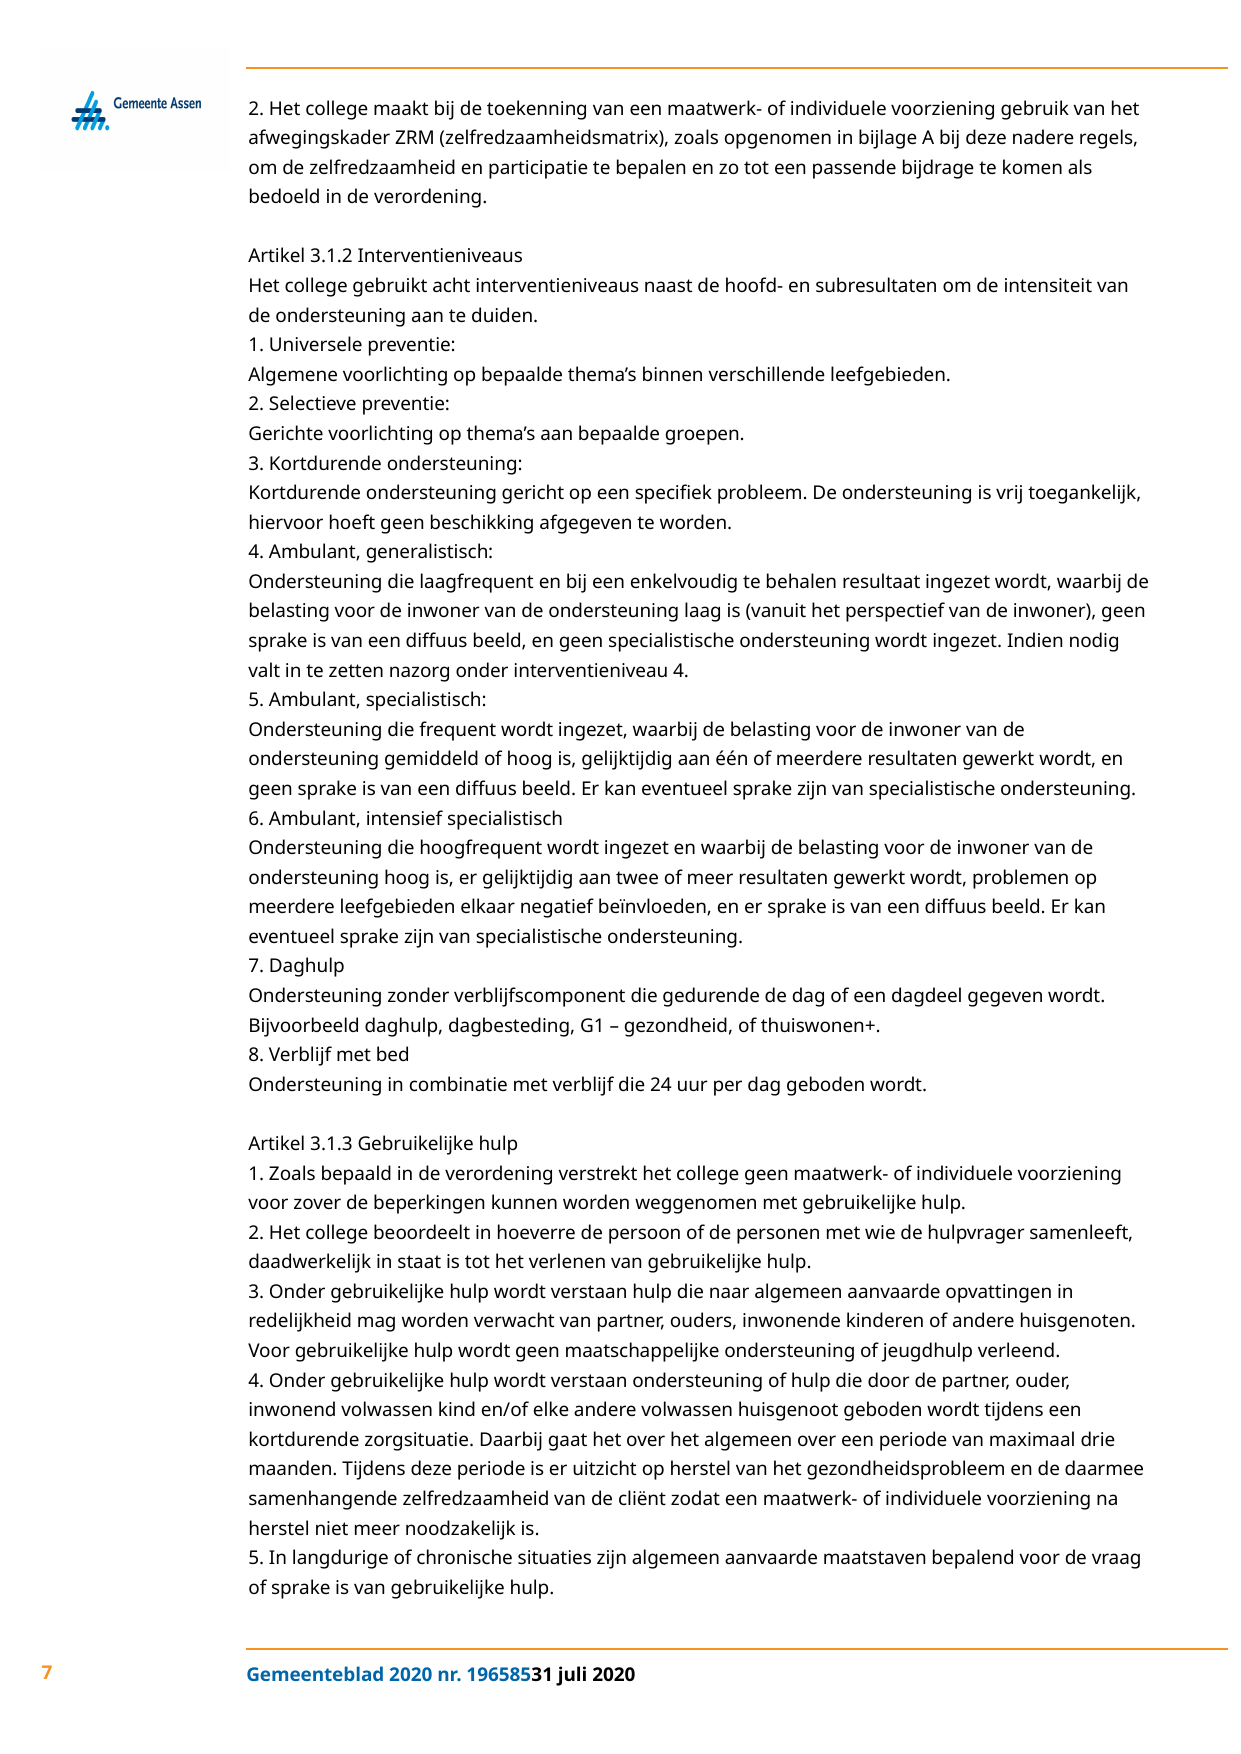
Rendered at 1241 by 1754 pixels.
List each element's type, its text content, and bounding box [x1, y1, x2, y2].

text Ondersteuning die hoogfrequent wordt ingezet en waarbij de belasting voor de inwoner van de ondersteuning hoog is, er gelijktijdig aan twee of meer resultaten gewerkt wordt, problemen op meerdere leefgebieden elkaar negatief beïnvloeden, en er sprake is van een diffuus beeld. Er kan eventueel sprake zijn van specialistische ondersteuning. [248, 834, 1152, 949]
text 2. Selectieve preventie: [248, 391, 1152, 416]
text 5. In langdurige of chronische situaties zijn algemeen aanvaarde maatstaven bepalend voor de vraag of sprake is van gebruikelijke hulp. [248, 1544, 1152, 1600]
text Ondersteuning die laagfrequent en bij een enkelvoudig te behalen resultaat ingezet wordt, waarbij de belasting voor de inwoner van de ondersteuning laag is (vanuit het perspectief van de inwoner), geen sprake is van een diffuus beeld, en geen specialistische ondersteuning wordt ingezet. Indien nodig valt in te zetten nazorg onder interventieniveau 4. [248, 568, 1152, 683]
text 8. Verblijf met bed [248, 1041, 1152, 1067]
text 1. Zoals bepaald in de verordening verstrekt het college geen maatwerk- of individuele voorziening voor zover de beperkingen kunnen worden weggenomen met gebruikelijke hulp. [248, 1160, 1152, 1215]
text Ondersteuning die frequent wordt ingezet, waarbij de belasting voor de inwoner van de ondersteuning gemiddeld of hoog is, gelijktijdig aan één of meerdere resultaten gewerkt wordt, en geen sprake is van een diffuus beeld. Er kan eventueel sprake zijn van specialistische ondersteuning. [248, 716, 1152, 801]
text Kortdurende ondersteuning gericht op een specifiek probleem. De ondersteuning is vrij toegankelijk, hiervoor hoeft geen beschikking afgegeven te worden. [248, 479, 1152, 535]
text 6. Ambulant, intensief specialistisch [248, 805, 1152, 831]
text 3. Onder gebruikelijke hulp wordt verstaan hulp die naar algemeen aanvaarde opvattingen in redelijkheid mag worden verwacht van partner, ouders, inwonende kinderen of andere huisgenoten. Voor gebruikelijke hulp wordt geen maatschappelijke ondersteuning of jeugdhulp verleend. [248, 1278, 1152, 1363]
text Artikel 3.1.2 Interventieniveaus [248, 243, 1152, 268]
text Artikel 3.1.3 Gebruikelijke hulp [248, 1130, 1152, 1156]
text 7. Daghulp [248, 953, 1152, 978]
text 3. Kortdurende ondersteuning: [248, 450, 1152, 476]
text Het college gebruikt acht interventieniveaus naast de hoofd- en subresultaten om de intensiteit van de ondersteuning aan te duiden. [248, 272, 1152, 328]
text Ondersteuning in combinatie met verblijf die 24 uur per dag geboden wordt. [248, 1071, 1152, 1097]
text 4. Ambulant, generalistisch: [248, 538, 1152, 564]
text 5. Ambulant, specialistisch: [248, 686, 1152, 712]
text 2. Het college maakt bij de toekenning van een maatwerk- of individuele voorziening gebruik van het afwegingskader ZRM (zelfredzaamheidsmatrix), zoals opgenomen in bijlage A bij deze nadere regels, om de zelfredzaamheid en participatie te bepalen en zo tot een passende bijdrage te komen als bedoeld in de verordening. [248, 95, 1152, 209]
text Gerichte voorlichting op thema’s aan bepaalde groepen. [248, 420, 1152, 446]
text 1. Universele preventie: [248, 331, 1152, 357]
picture [41, 47, 231, 172]
text Algemene voorlichting op bepaalde thema’s binnen verschillende leefgebieden. [248, 361, 1152, 387]
text 2. Het college beoordeelt in hoeverre de persoon of de personen met wie de hulpvrager samenleeft, daadwerkelijk in staat is tot het verlenen van gebruikelijke hulp. [248, 1219, 1152, 1274]
text Ondersteuning zonder verblijfscomponent die gedurende de dag of een dagdeel gegeven wordt. Bijvoorbeeld daghulp, dagbesteding, G1 – gezondheid, of thuiswonen+. [248, 982, 1152, 1038]
text 4. Onder gebruikelijke hulp wordt verstaan ondersteuning of hulp die door de partner, ouder, inwonend volwassen kind en/of elke andere volwassen huisgenoot geboden wordt tijdens een kortdurende zorgsituatie. Daarbij gaat het over het algemeen over een periode van maximaal drie maanden. Tijdens deze periode is er uitzicht op herstel van het gezondheidsprobleem en de daarmee samenhangende zelfredzaamheid van de cliënt zodat een maatwerk- of individuele voorziening na herstel niet meer noodzakelijk is. [248, 1367, 1152, 1541]
